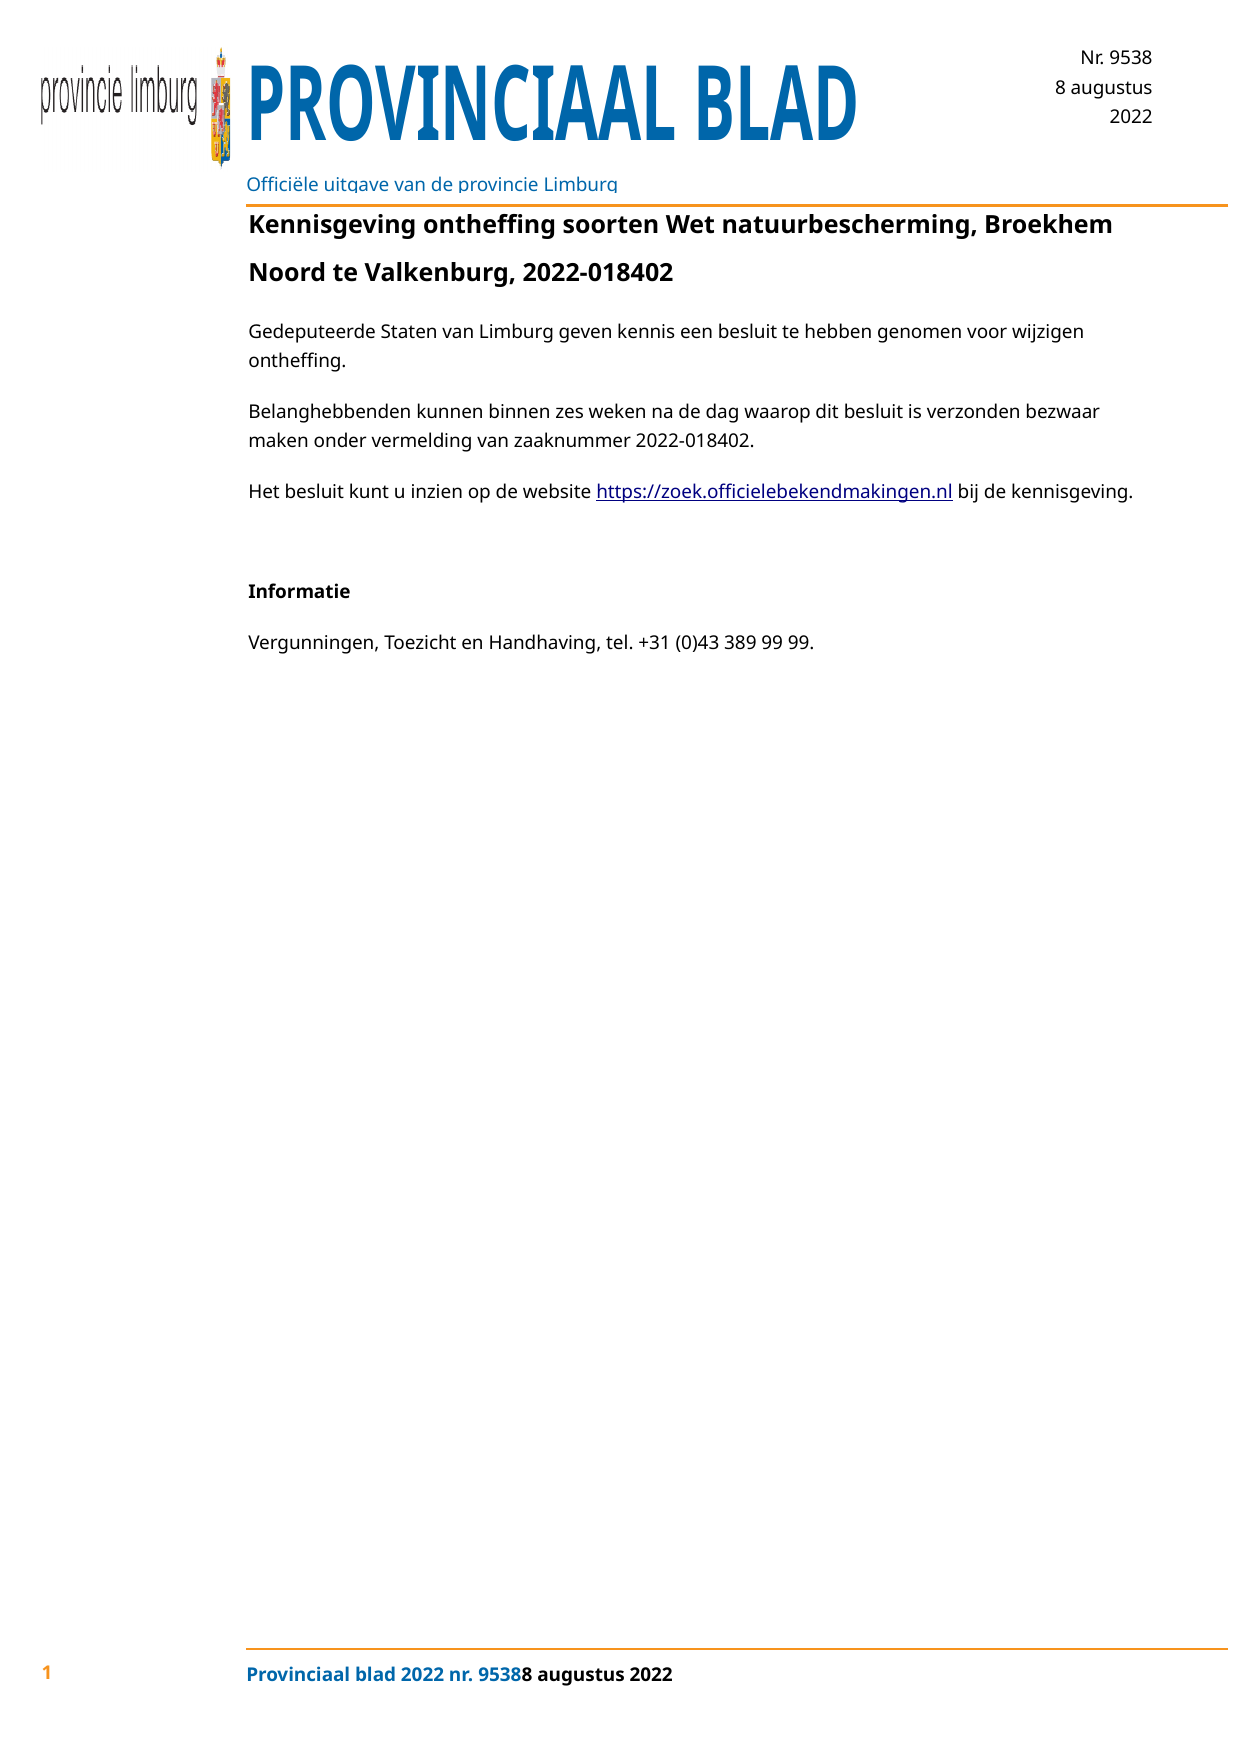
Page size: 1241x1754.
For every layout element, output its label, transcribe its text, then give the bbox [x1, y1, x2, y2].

text Informatie [248, 579, 1152, 604]
text Gedeputeerde Staten van Limburg geven kennis een besluit te hebben genomen voor wijzigen ontheffing. [248, 318, 1152, 373]
picture [41, 47, 231, 172]
text Kennisgeving ontheffing soorten Wet natuurbescherming, Broekhem Noord te Valkenburg, 2022-018402 [248, 207, 1152, 288]
text Vergunningen, Toezicht en Handhaving, tel. +31 (0)43 389 99 99. [248, 629, 1152, 655]
text Het besluit kunt u inzien op de website https://zoek.officielebekendmakingen.nl bij de kennisgeving. [248, 478, 1152, 504]
text Belanghebbenden kunnen binnen zes weken na de dag waarop dit besluit is verzonden bezwaar maken onder vermelding van zaaknummer 2022-018402. [248, 398, 1152, 453]
